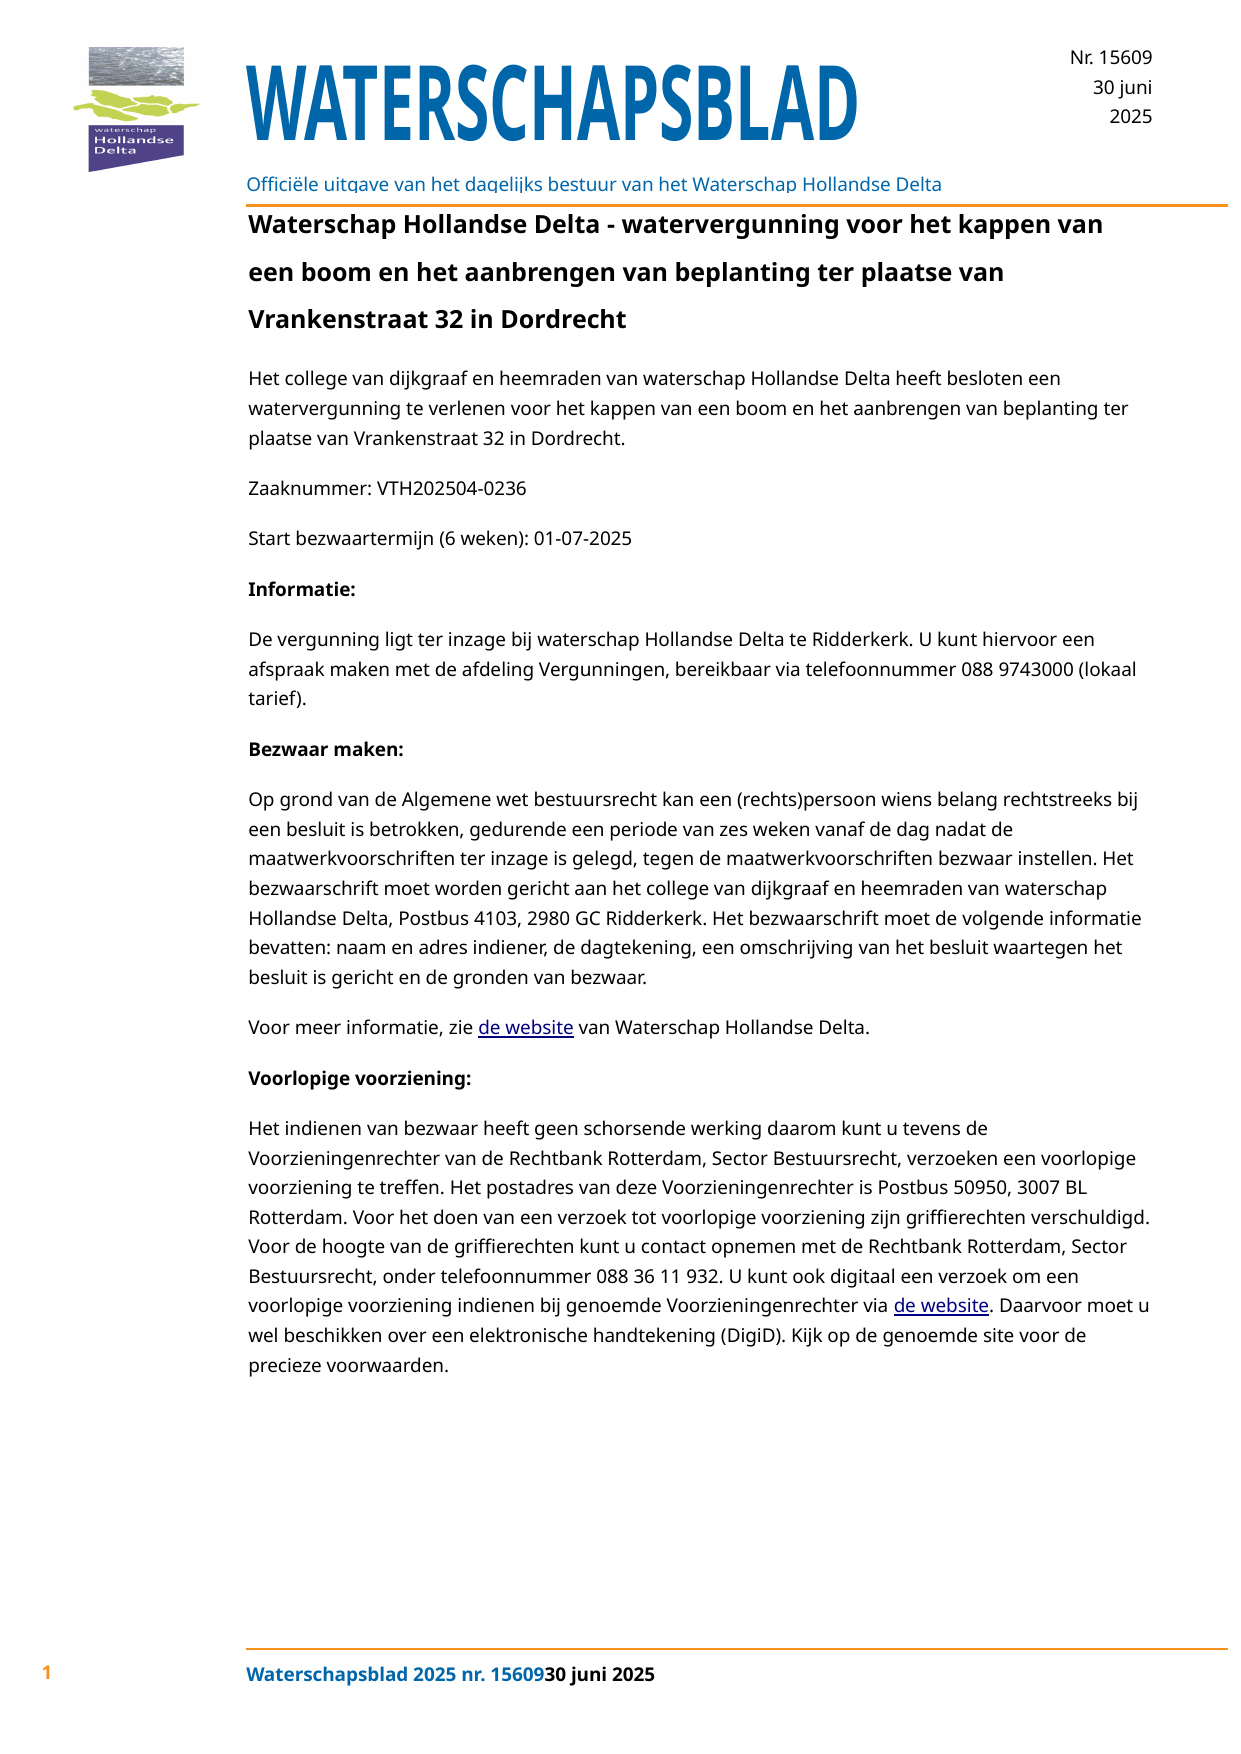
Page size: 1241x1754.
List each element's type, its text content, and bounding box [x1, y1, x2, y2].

text Voorlopige voorziening: [248, 1065, 1152, 1090]
text De vergunning ligt ter inzage bij waterschap Hollandse Delta te Ridderkerk. U kunt hiervoor een afspraak maken met de afdeling Vergunningen, bereikbaar via telefoonnummer 088 9743000 (lokaal tarief). [248, 626, 1152, 711]
text Voor meer informatie, zie de website van Waterschap Hollandse Delta. [248, 1014, 1152, 1040]
text Informatie: [248, 576, 1152, 602]
text Bezwaar maken: [248, 736, 1152, 762]
text Op grond van de Algemene wet bestuursrecht kan een (rechts)persoon wiens belang rechtstreeks bij een besluit is betrokken, gedurende een periode van zes weken vanaf de dag nadat de maatwerkvoorschriften ter inzage is gelegd, tegen de maatwerkvoorschriften bezwaar instellen. Het bezwaarschrift moet worden gericht aan het college van dijkgraaf en heemraden van waterschap Hollandse Delta, Postbus 4103, 2980 GC Ridderkerk. Het bezwaarschrift moet de volgende informatie bevatten: naam en adres indiener, de dagtekening, een omschrijving van het besluit waartegen het besluit is gericht en de gronden van bezwaar. [248, 786, 1152, 989]
picture [41, 47, 231, 172]
text Het college van dijkgraaf en heemraden van waterschap Hollandse Delta heeft besloten een watervergunning te verlenen voor het kappen van een boom en het aanbrengen van beplanting ter plaatse van Vrankenstraat 32 in Dordrecht. [248, 366, 1152, 450]
text Het indienen van bezwaar heeft geen schorsende werking daarom kunt u tevens de Voorzieningenrechter van de Rechtbank Rotterdam, Sector Bestuursrecht, verzoeken een voorlopige voorziening te treffen. Het postadres van deze Voorzieningenrechter is Postbus 50950, 3007 BL Rotterdam. Voor het doen van een verzoek tot voorlopige voorziening zijn griffierechten verschuldigd. Voor de hoogte van de griffierechten kunt u contact opnemen met de Rechtbank Rotterdam, Sector Bestuursrecht, onder telefoonnummer 088 36 11 932. U kunt ook digitaal een verzoek om een voorlopige voorziening indienen bij genoemde Voorzieningenrechter via de website. Daarvoor moet u wel beschikken over een elektronische handtekening (DigiD). Kijk op de genoemde site voor de precieze voorwaarden. [248, 1115, 1152, 1377]
text Waterschap Hollandse Delta - watervergunning voor het kappen van een boom en het aanbrengen van beplanting ter plaatse van Vrankenstraat 32 in Dordrecht [248, 207, 1152, 336]
text Start bezwaartermijn (6 weken): 01-07-2025 [248, 526, 1152, 551]
text Zaaknummer: VTH202504-0236 [248, 475, 1152, 501]
